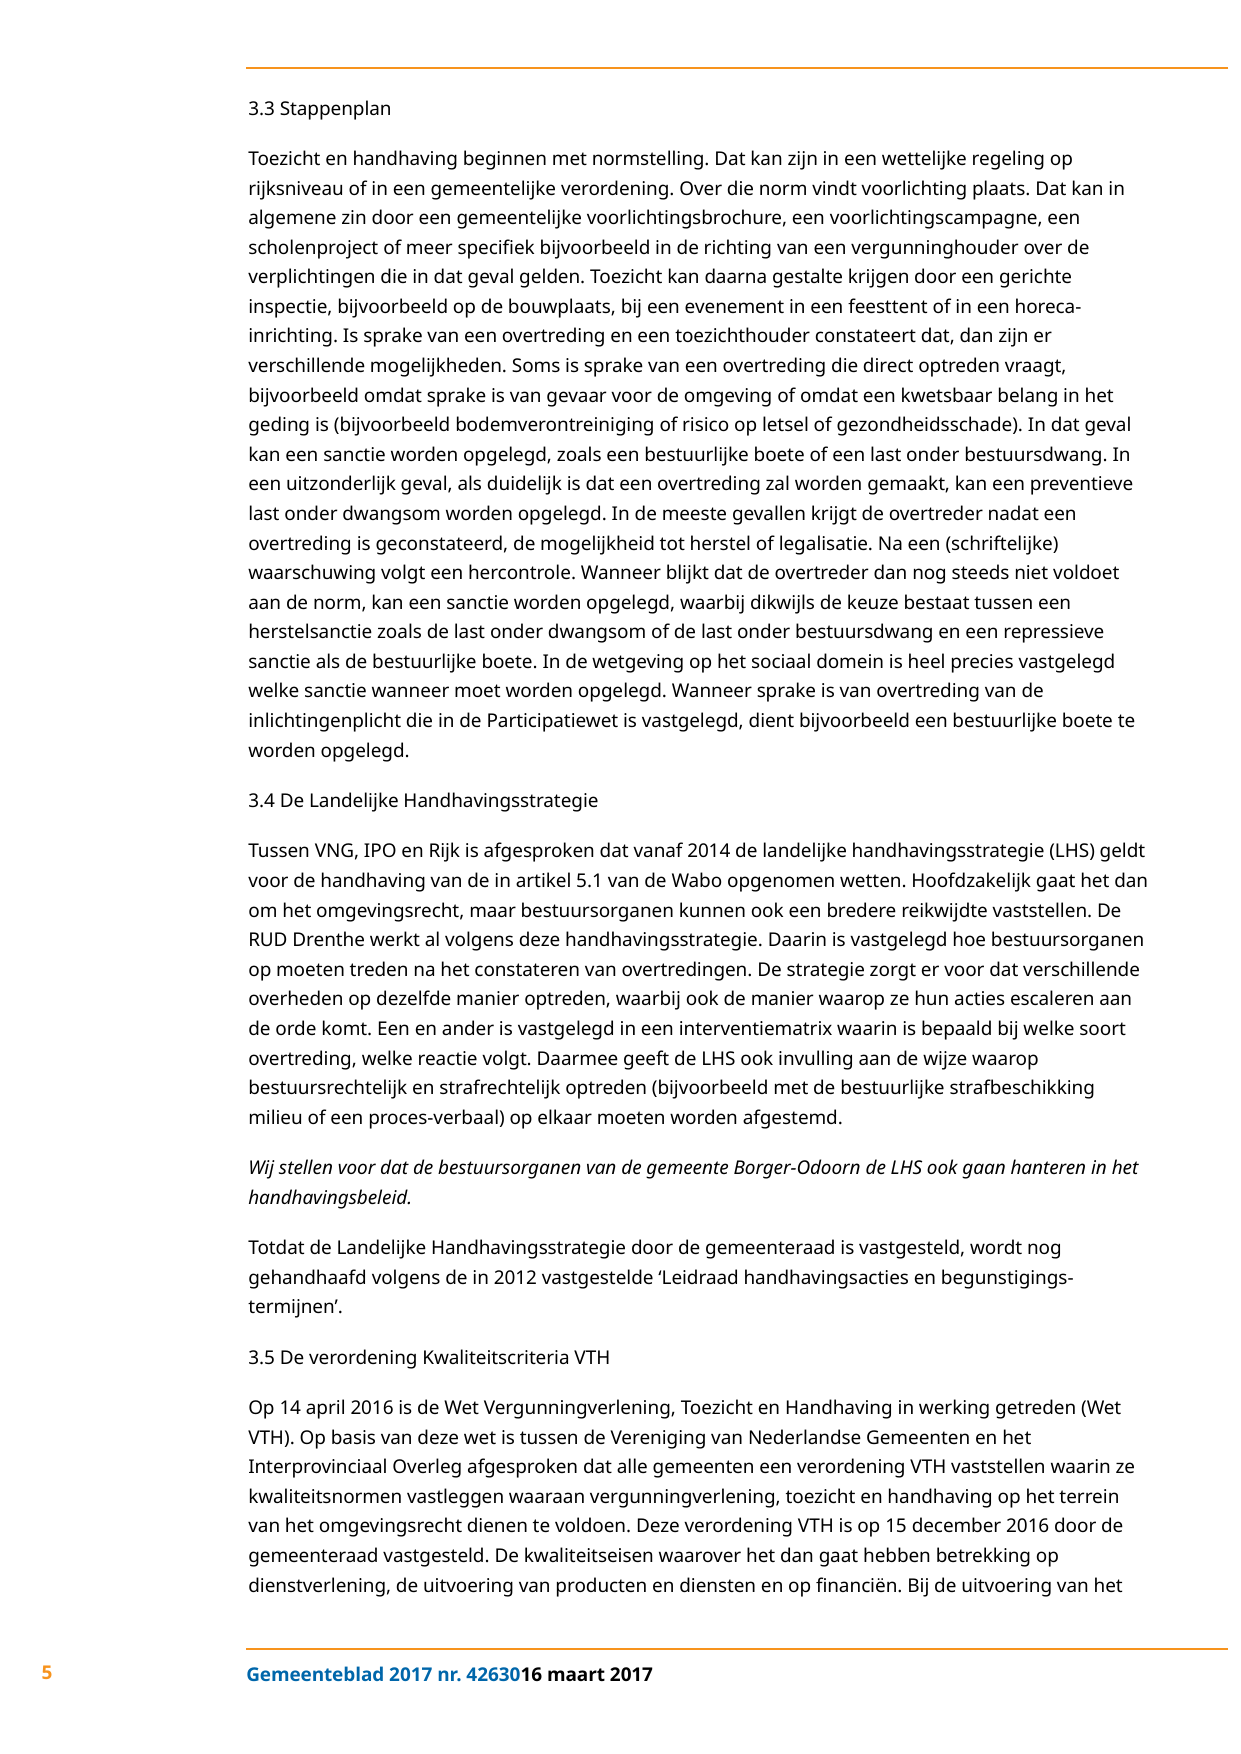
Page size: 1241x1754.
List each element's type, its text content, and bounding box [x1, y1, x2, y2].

text 3.3 Stappenplan [248, 95, 1152, 121]
picture [41, 47, 231, 172]
text 3.5 De verordening Kwaliteitscriteria VTH [248, 1344, 1152, 1370]
text Op 14 april 2016 is de Wet Vergunningverlening, Toezicht en Handhaving in werking getreden (Wet VTH). Op basis van deze wet is tussen de Vereniging van Nederlandse Gemeenten en het Interprovinciaal Overleg afgesproken dat alle gemeenten een verordening VTH vaststellen waarin ze kwaliteitsnormen vastleggen waaraan vergunningverlening, toezicht en handhaving op het terrein van het omgevingsrecht dienen te voldoen. Deze verordening VTH is op 15 december 2016 door de gemeenteraad vastgesteld. De kwaliteitseisen waarover het dan gaat hebben betrekking op dienstverlening, de uitvoering van producten en diensten en op financiën. Bij de uitvoering van het [248, 1394, 1152, 1598]
text Wij stellen voor dat de bestuursorganen van de gemeente Borger-Odoorn de LHS ook gaan hanteren in het handhavingsbeleid. [248, 1154, 1152, 1210]
text Totdat de Landelijke Handhavingsstrategie door de gemeenteraad is vastgesteld, wordt nog gehandhaafd volgens de in 2012 vastgestelde ‘Leidraad handhavingsacties en begunstigings-termijnen’. [248, 1234, 1152, 1319]
text Tussen VNG, IPO en Rijk is afgesproken dat vanaf 2014 de landelijke handhavingsstrategie (LHS) geldt voor de handhaving van de in artikel 5.1 van de Wabo opgenomen wetten. Hoofdzakelijk gaat het dan om het omgevingsrecht, maar bestuursorganen kunnen ook een bredere reikwijdte vaststellen. De RUD Drenthe werkt al volgens deze handhavingsstrategie. Daarin is vastgelegd hoe bestuursorganen op moeten treden na het constateren van overtredingen. De strategie zorgt er voor dat verschillende overheden op dezelfde manier optreden, waarbij ook de manier waarop ze hun acties escaleren aan de orde komt. Een en ander is vastgelegd in een interventiematrix waarin is bepaald bij welke soort overtreding, welke reactie volgt. Daarmee geeft de LHS ook invulling aan de wijze waarop bestuursrechtelijk en strafrechtelijk optreden (bijvoorbeeld met de bestuurlijke strafbeschikking milieu of een proces-verbaal) op elkaar moeten worden afgestemd. [248, 838, 1152, 1130]
text Toezicht en handhaving beginnen met normstelling. Dat kan zijn in een wettelijke regeling op rijksniveau of in een gemeentelijke verordening. Over die norm vindt voorlichting plaats. Dat kan in algemene zin door een gemeentelijke voorlichtingsbrochure, een voorlichtingscampagne, een scholenproject of meer specifiek bijvoorbeeld in de richting van een vergunninghouder over de verplichtingen die in dat geval gelden. Toezicht kan daarna gestalte krijgen door een gerichte inspectie, bijvoorbeeld op de bouwplaats, bij een evenement in een feesttent of in een horeca-inrichting. Is sprake van een overtreding en een toezichthouder constateert dat, dan zijn er verschillende mogelijkheden. Soms is sprake van een overtreding die direct optreden vraagt, bijvoorbeeld omdat sprake is van gevaar voor de omgeving of omdat een kwetsbaar belang in het geding is (bijvoorbeeld bodemverontreiniging of risico op letsel of gezondheidsschade). In dat geval kan een sanctie worden opgelegd, zoals een bestuurlijke boete of een last onder bestuursdwang. In een uitzonderlijk geval, als duidelijk is dat een overtreding zal worden gemaakt, kan een preventieve last onder dwangsom worden opgelegd. In de meeste gevallen krijgt de overtreder nadat een overtreding is geconstateerd, de mogelijkheid tot herstel of legalisatie. Na een (schriftelijke) waarschuwing volgt een hercontrole. Wanneer blijkt dat de overtreder dan nog steeds niet voldoet aan de norm, kan een sanctie worden opgelegd, waarbij dikwijls de keuze bestaat tussen een herstelsanctie zoals de last onder dwangsom of de last onder bestuursdwang en een repressieve sanctie als de bestuurlijke boete. In de wetgeving op het sociaal domein is heel precies vastgelegd welke sanctie wanneer moet worden opgelegd. Wanneer sprake is van overtreding van de inlichtingenplicht die in de Participatiewet is vastgelegd, dient bijvoorbeeld een bestuurlijke boete te worden opgelegd. [248, 145, 1152, 763]
text 3.4 De Landelijke Handhavingsstrategie [248, 787, 1152, 813]
